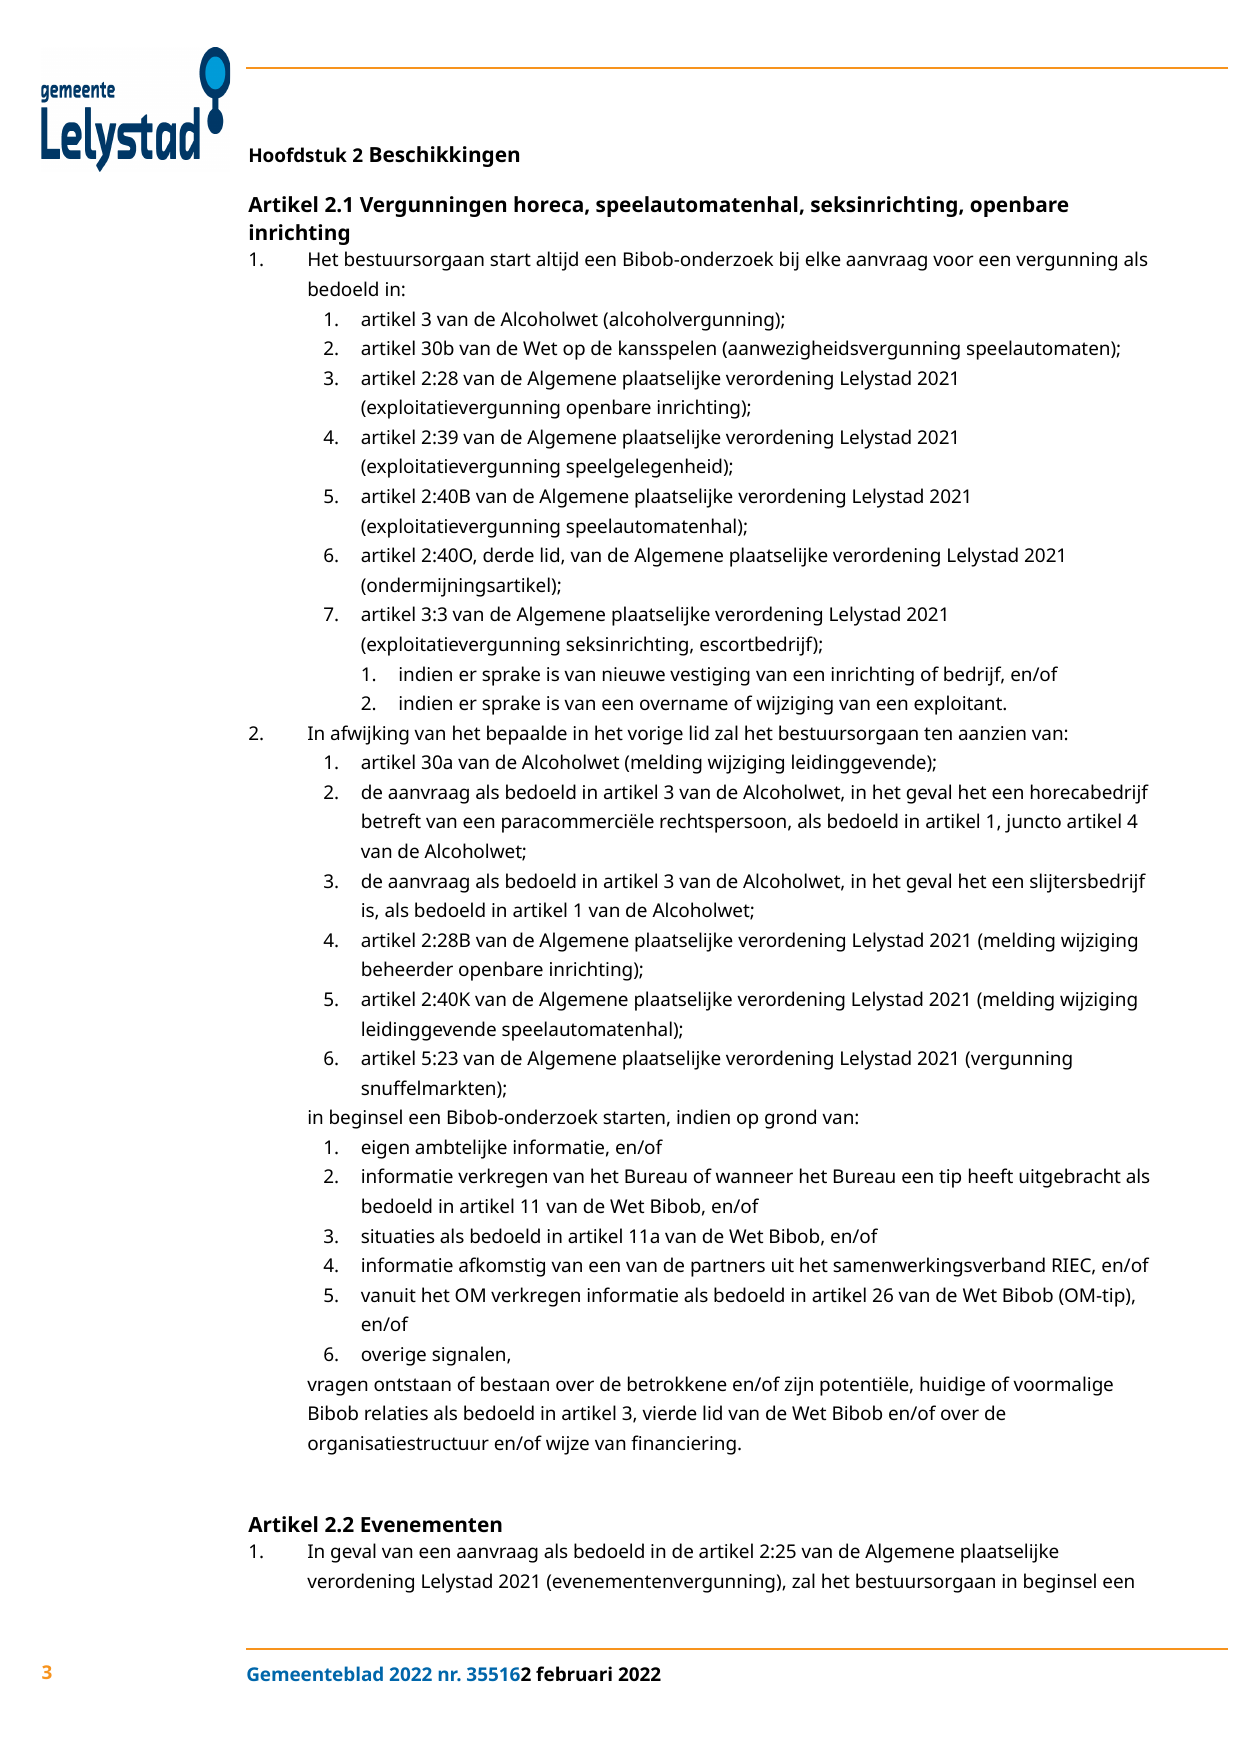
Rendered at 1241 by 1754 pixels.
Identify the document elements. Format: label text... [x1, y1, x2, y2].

list situaties als bedoeld in artikel 11a van de Wet Bibob, en/of [323, 1223, 1152, 1248]
list vanuit het OM verkregen informatie als bedoeld in artikel 26 van de Wet Bibob (OM-tip), en/of [323, 1282, 1152, 1337]
text Hoofdstuk 2 Beschikkingen [248, 140, 1152, 169]
list artikel 30a van de Alcoholwet (melding wijziging leidinggevende); [323, 749, 1152, 775]
list In geval van een aanvraag als bedoeld in de artikel 2:25 van de Algemene plaatselijke verordening Lelystad 2021 (evenementenvergunning), zal het bestuursorgaan in beginsel een [248, 1538, 1152, 1594]
list artikel 5:23 van de Algemene plaatselijke verordening Lelystad 2021 (vergunning snuffelmarkten); [323, 1045, 1152, 1101]
list indien er sprake is van een overname of wijziging van een exploitant. [361, 690, 1152, 716]
list informatie afkomstig van een van de partners uit het samenwerkingsverband RIEC, en/of [323, 1252, 1152, 1278]
picture [41, 47, 231, 172]
text Artikel 2.1 Vergunningen horeca, speelautomatenhal, seksinrichting, openbare inrichting [248, 190, 1152, 247]
list artikel 2:28 van de Algemene plaatselijke verordening Lelystad 2021 (exploitatievergunning openbare inrichting); [323, 365, 1152, 420]
text Artikel 2.2 Evenementen [248, 1510, 1152, 1538]
list artikel 2:28B van de Algemene plaatselijke verordening Lelystad 2021 (melding wijziging beheerder openbare inrichting); [323, 927, 1152, 982]
list artikel 3:3 van de Algemene plaatselijke verordening Lelystad 2021 (exploitatievergunning seksinrichting, escortbedrijf); [323, 602, 1152, 657]
list artikel 2:40K van de Algemene plaatselijke verordening Lelystad 2021 (melding wijziging leidinggevende speelautomatenhal); [323, 986, 1152, 1041]
list artikel 2:40O, derde lid, van de Algemene plaatselijke verordening Lelystad 2021 (ondermijningsartikel); [323, 542, 1152, 598]
list informatie verkregen van het Bureau of wanneer het Bureau een tip heeft uitgebracht als bedoeld in artikel 11 van de Wet Bibob, en/of [323, 1164, 1152, 1219]
list in beginsel een Bibob-onderzoek starten, indien op grond van: [248, 1104, 1152, 1130]
list In afwijking van het bepaalde in het vorige lid zal het bestuursorgaan ten aanzien van: [248, 720, 1152, 746]
list artikel 3 van de Alcoholwet (alcoholvergunning); [323, 306, 1152, 331]
list artikel 2:39 van de Algemene plaatselijke verordening Lelystad 2021 (exploitatievergunning speelgelegenheid); [323, 424, 1152, 479]
list Het bestuursorgaan start altijd een Bibob-onderzoek bij elke aanvraag voor een vergunning als bedoeld in: [248, 247, 1152, 302]
list overige signalen, [323, 1341, 1152, 1367]
list de aanvraag als bedoeld in artikel 3 van de Alcoholwet, in het geval het een slijtersbedrijf is, als bedoeld in artikel 1 van de Alcoholwet; [323, 868, 1152, 923]
list artikel 30b van de Wet op de kansspelen (aanwezigheidsvergunning speelautomaten); [323, 335, 1152, 361]
list de aanvraag als bedoeld in artikel 3 van de Alcoholwet, in het geval het een horecabedrijf betreft van een paracommerciële rechtspersoon, als bedoeld in artikel 1, juncto artikel 4 van de Alcoholwet; [323, 779, 1152, 864]
list indien er sprake is van nieuwe vestiging van een inrichting of bedrijf, en/of [361, 661, 1152, 686]
list artikel 2:40B van de Algemene plaatselijke verordening Lelystad 2021 (exploitatievergunning speelautomatenhal); [323, 483, 1152, 538]
list eigen ambtelijke informatie, en/of [323, 1134, 1152, 1160]
list vragen ontstaan of bestaan over de betrokkene en/of zijn potentiële, huidige of voormalige Bibob relaties als bedoeld in artikel 3, vierde lid van de Wet Bibob en/of over de organisatiestructuur en/of wijze van financiering. [248, 1371, 1152, 1456]
